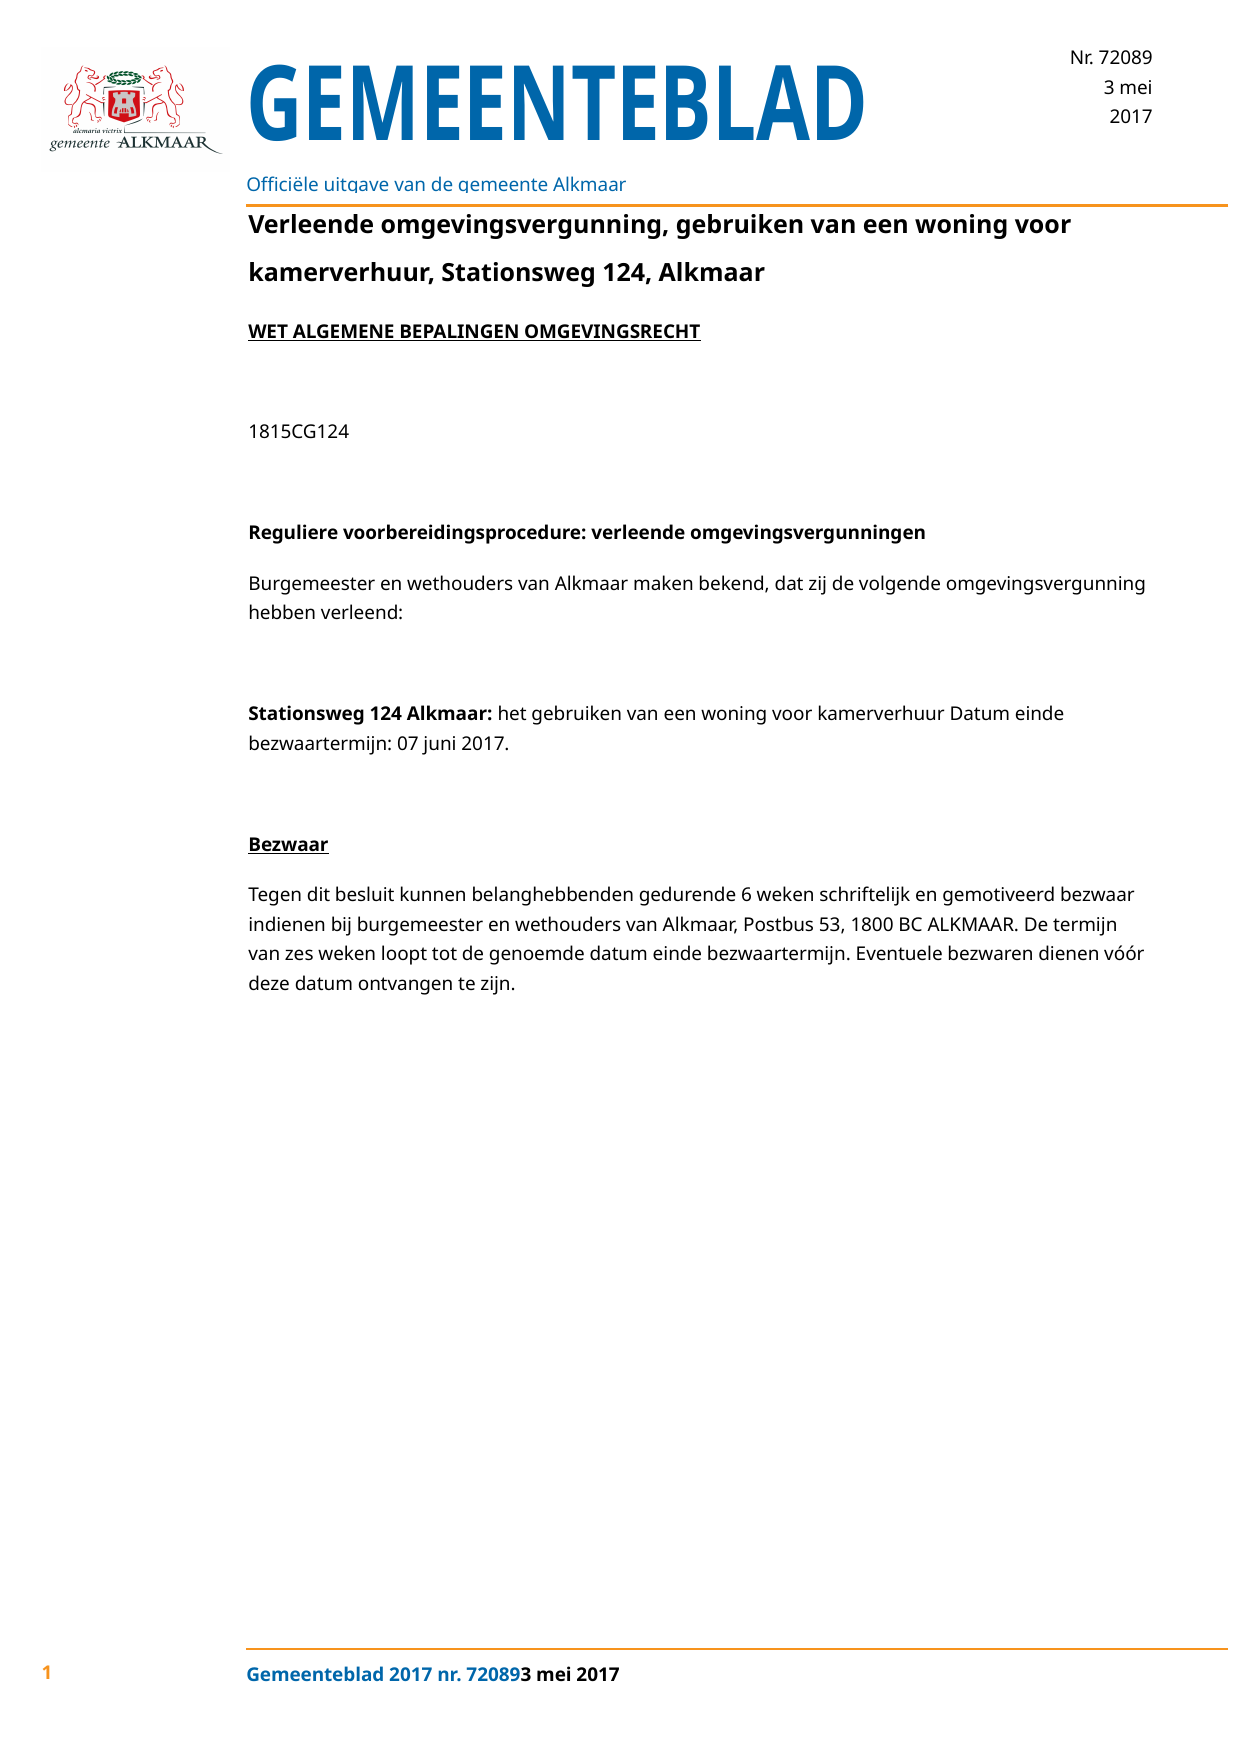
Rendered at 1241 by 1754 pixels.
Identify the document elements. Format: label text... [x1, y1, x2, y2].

text Stationsweg 124 Alkmaar: het gebruiken van een woning voor kamerverhuur Datum einde bezwaartermijn: 07 juni 2017. [248, 700, 1152, 756]
text Burgemeester en wethouders van Alkmaar maken bekend, dat zij de volgende omgevingsvergunning hebben verleend: [248, 570, 1152, 625]
text 1815CG124 [248, 419, 1152, 444]
text Reguliere voorbereidingsprocedure: verleende omgevingsvergunningen [248, 519, 1152, 545]
text WET ALGEMENE BEPALINGEN OMGEVINGSRECHT [248, 318, 1152, 344]
text Verleende omgevingsvergunning, gebruiken van een woning voor kamerverhuur, Stationsweg 124, Alkmaar [248, 207, 1152, 288]
text Tegen dit besluit kunnen belanghebbenden gedurende 6 weken schriftelijk en gemotiveerd bezwaar indienen bij burgemeester en wethouders van Alkmaar, Postbus 53, 1800 BC ALKMAAR. De termijn van zes weken loopt tot de genoemde datum einde bezwaartermijn. Eventuele bezwaren dienen vóór deze datum ontvangen te zijn. [248, 881, 1152, 996]
picture [41, 47, 231, 172]
text Bezwaar [248, 831, 1152, 857]
